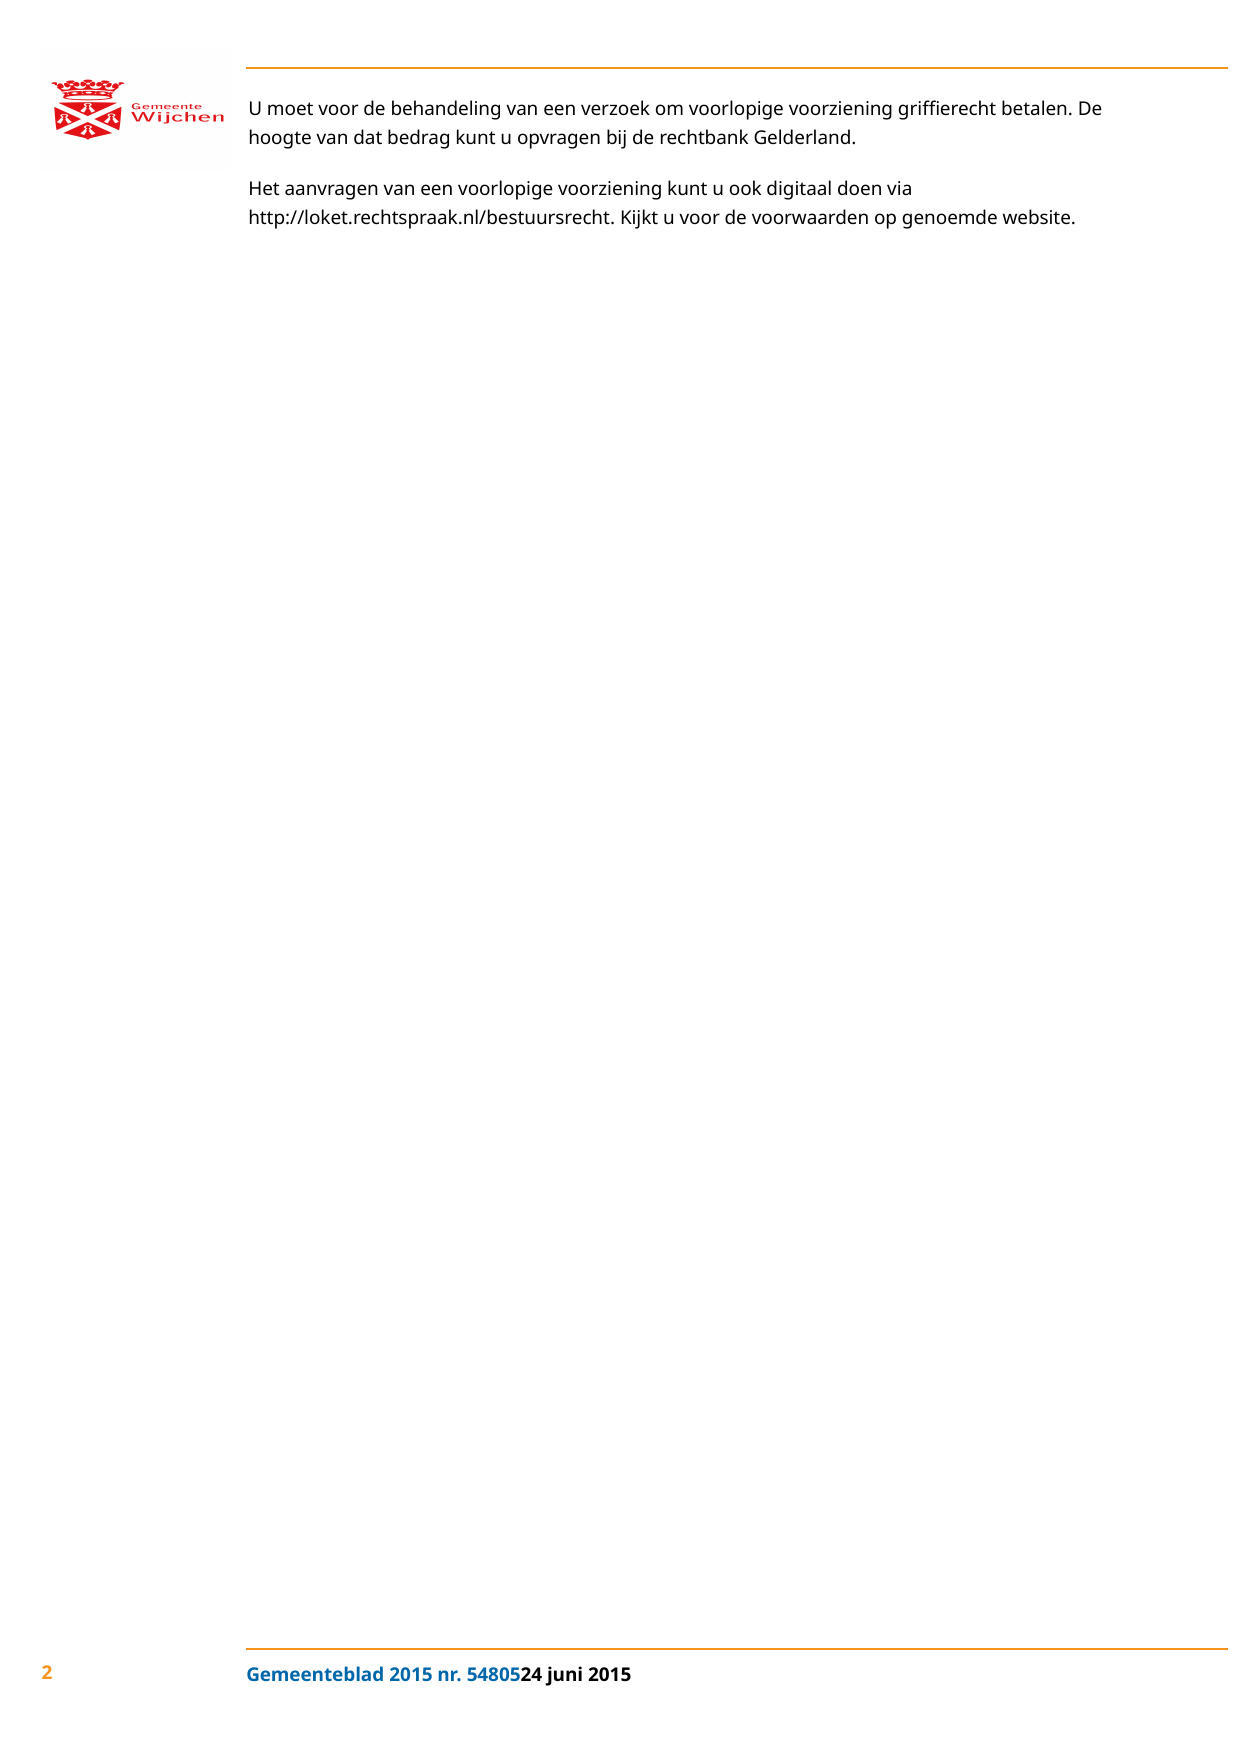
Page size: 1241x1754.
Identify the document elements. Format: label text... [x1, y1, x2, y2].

text U moet voor de behandeling van een verzoek om voorlopige voorziening griffierecht betalen. De hoogte van dat bedrag kunt u opvragen bij de rechtbank Gelderland. [248, 95, 1152, 150]
text Het aanvragen van een voorlopige voorziening kunt u ook digitaal doen via http://loket.rechtspraak.nl/bestuursrecht. Kijkt u voor de voorwaarden op genoemde website. [248, 175, 1152, 230]
picture [41, 47, 231, 172]
